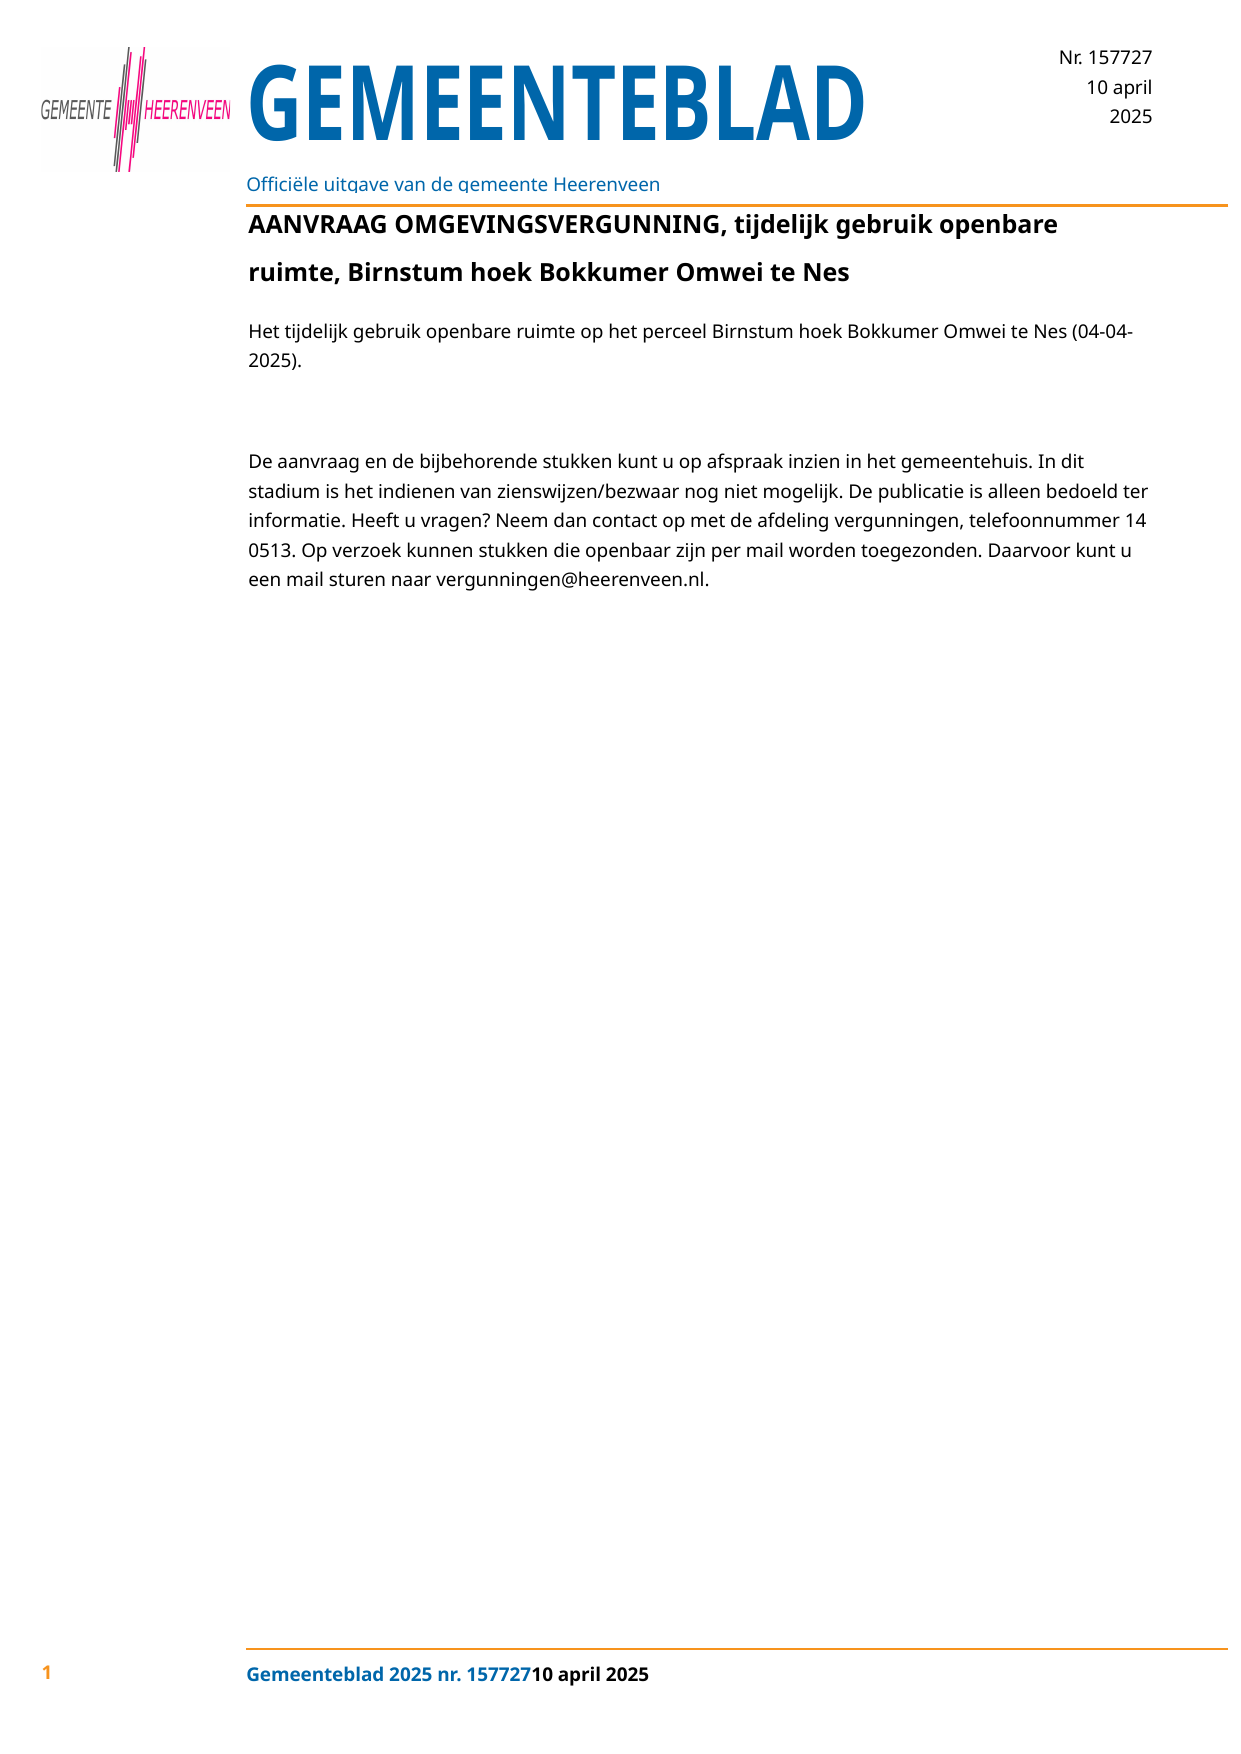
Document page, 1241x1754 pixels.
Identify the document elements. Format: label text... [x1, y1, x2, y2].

text AANVRAAG OMGEVINGSVERGUNNING, tijdelijk gebruik openbare ruimte, Birnstum hoek Bokkumer Omwei te Nes [248, 207, 1152, 288]
text Het tijdelijk gebruik openbare ruimte op het perceel Birnstum hoek Bokkumer Omwei te Nes (04-04-2025). [248, 318, 1152, 373]
picture [41, 47, 231, 172]
text De aanvraag en de bijbehorende stukken kunt u op afspraak inzien in het gemeentehuis. In dit stadium is het indienen van zienswijzen/bezwaar nog niet mogelijk. De publicatie is alleen bedoeld ter informatie. Heeft u vragen? Neem dan contact op met de afdeling vergunningen, telefoonnummer 14 0513. Op verzoek kunnen stukken die openbaar zijn per mail worden toegezonden. Daarvoor kunt u een mail sturen naar vergunningen@heerenveen.nl. [248, 448, 1152, 592]
